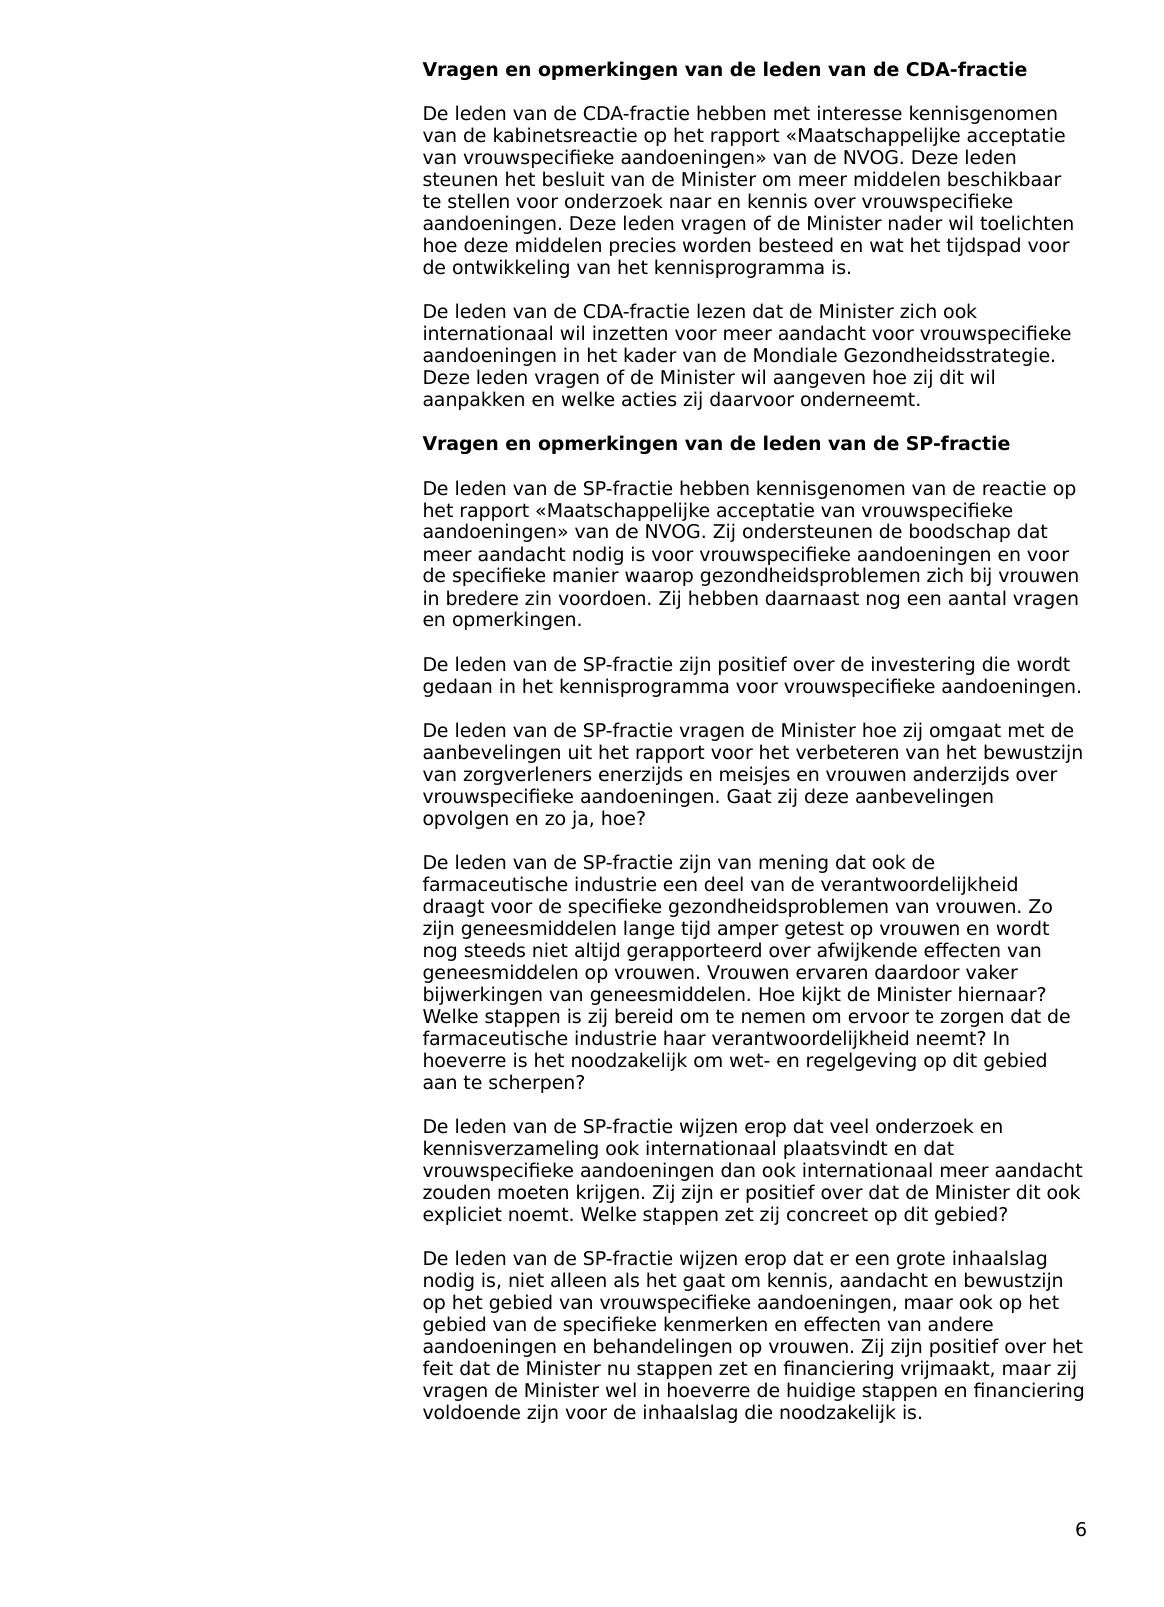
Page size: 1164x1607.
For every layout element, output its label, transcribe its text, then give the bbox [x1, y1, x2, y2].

text De leden van de SP-fractie wijzen erop dat er een grote inhaalslag nodig is, niet alleen als het gaat om kennis, aandacht en bewustzijn op het gebied van vrouwspecifieke aandoeningen, maar ook op het gebied van de specifieke kenmerken en effecten van andere aandoeningen en behandelingen op vrouwen. Zij zijn positief over het feit dat de Minister nu stappen zet en financiering vrijmaakt, maar zij vragen de Minister wel in hoeverre de huidige stappen en financiering voldoende zijn voor de inhaalslag die noodzakelijk is. [422, 1248, 1087, 1424]
text De leden van de CDA-fractie lezen dat de Minister zich ook internationaal wil inzetten voor meer aandacht voor vrouwspecifieke aandoeningen in het kader van de Mondiale Gezondheidsstrategie. Deze leden vragen of de Minister wil aangeven hoe zij dit wil aanpakken en welke acties zij daarvoor onderneemt. [422, 301, 1087, 411]
text De leden van de CDA-fractie hebben met interesse kennisgenomen van de kabinetsreactie op het rapport «Maatschappelijke acceptatie van vrouwspecifieke aandoeningen» van de NVOG. Deze leden steunen het besluit van de Minister om meer middelen beschikbaar te stellen voor onderzoek naar en kennis over vrouwspecifieke aandoeningen. Deze leden vragen of de Minister nader wil toelichten hoe deze middelen precies worden besteed en wat het tijdspad voor de ontwikkeling van het kennisprogramma is. [422, 103, 1087, 279]
text De leden van de SP-fractie vragen de Minister hoe zij omgaat met de aanbevelingen uit het rapport voor het verbeteren van het bewustzijn van zorgverleners enerzijds en meisjes en vrouwen anderzijds over vrouwspecifieke aandoeningen. Gaat zij deze aanbevelingen opvolgen en zo ja, hoe? [422, 720, 1087, 829]
text De leden van de SP-fractie hebben kennisgenomen van de reactie op het rapport «Maatschappelijke acceptatie van vrouwspecifieke aandoeningen» van de NVOG. Zij ondersteunen de boodschap dat meer aandacht nodig is voor vrouwspecifieke aandoeningen en voor de specifieke manier waarop gezondheidsproblemen zich bij vrouwen in bredere zin voordoen. Zij hebben daarnaast nog een aantal vragen en opmerkingen. [422, 477, 1087, 631]
text De leden van de SP-fractie zijn van mening dat ook de farmaceutische industrie een deel van de verantwoordelijkheid draagt voor de specifieke gezondheidsproblemen van vrouwen. Zo zijn geneesmiddelen lange tijd amper getest op vrouwen en wordt nog steeds niet altijd gerapporteerd over afwijkende effecten van geneesmiddelen op vrouwen. Vrouwen ervaren daardoor vaker bijwerkingen van geneesmiddelen. Hoe kijkt de Minister hiernaar? Welke stappen is zij bereid om te nemen om ervoor te zorgen dat de farmaceutische industrie haar verantwoordelijkheid neemt? In hoeverre is het noodzakelijk om wet- en regelgeving op dit gebied aan te scherpen? [422, 852, 1087, 1093]
text De leden van de SP-fractie zijn positief over de investering die wordt gedaan in het kennisprogramma voor vrouwspecifieke aandoeningen. [422, 653, 1087, 697]
text Vragen en opmerkingen van de leden van de SP-fractie [422, 433, 1087, 455]
text Vragen en opmerkingen van de leden van de CDA-fractie [422, 59, 1087, 81]
text De leden van de SP-fractie wijzen erop dat veel onderzoek en kennisverzameling ook internationaal plaatsvindt en dat vrouwspecifieke aandoeningen dan ook internationaal meer aandacht zouden moeten krijgen. Zij zijn er positief over dat de Minister dit ook expliciet noemt. Welke stappen zet zij concreet op dit gebied? [422, 1116, 1087, 1226]
